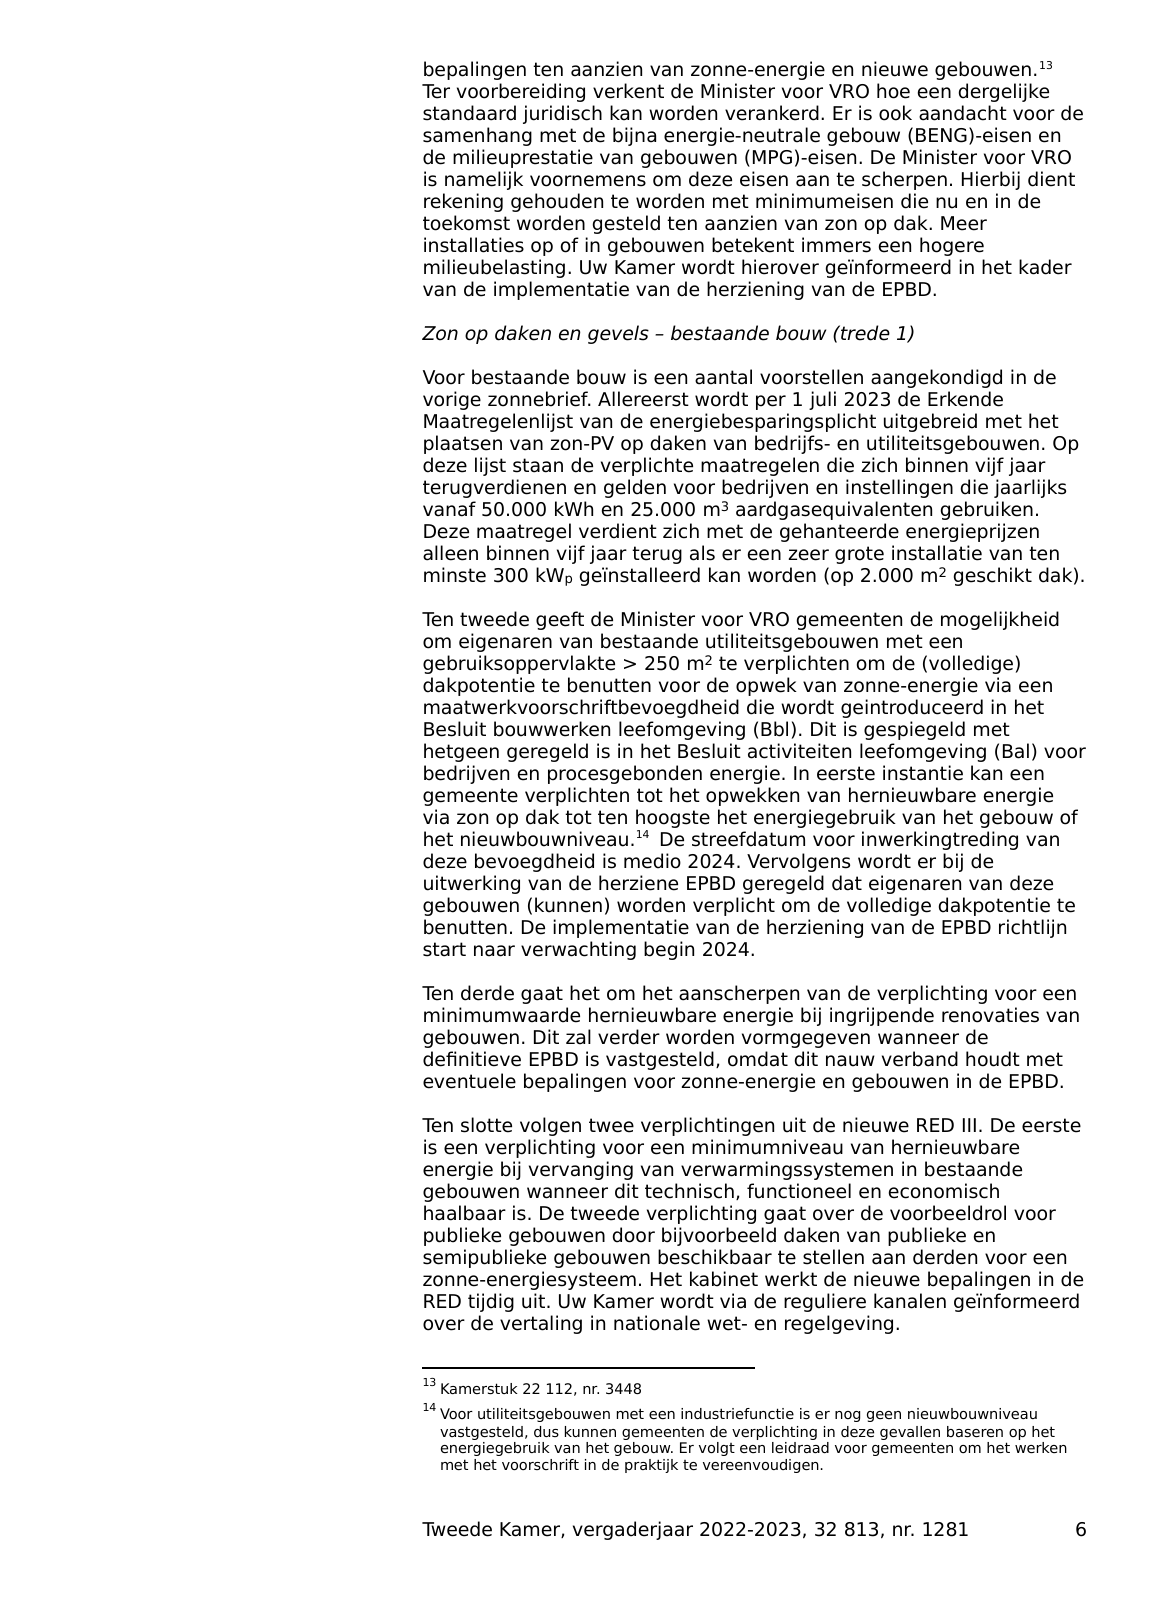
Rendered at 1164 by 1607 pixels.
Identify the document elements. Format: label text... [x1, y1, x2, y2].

subtitle Zon op daken en gevels – bestaande bouw (trede 1) [422, 323, 1087, 345]
text Voor bestaande bouw is een aantal voorstellen aangekondigd in de vorige zonnebrief. Allereerst wordt per 1 juli 2023 de Erkende Maatregelenlijst van de energiebesparingsplicht uitgebreid met het plaatsen van zon-PV op daken van bedrijfs- en utiliteitsgebouwen. Op deze lijst staan de verplichte maatregelen die zich binnen vijf jaar terugverdienen en gelden voor bedrijven en instellingen die jaarlijks vanaf 50.000 kWh en 25.000 m3 aardgasequivalenten gebruiken. Deze maatregel verdient zich met de gehanteerde energieprijzen alleen binnen vijf jaar terug als er een zeer grote installatie van ten minste 300 kWp geïnstalleerd kan worden (op 2.000 m2 geschikt dak). [422, 367, 1087, 587]
text Ten derde gaat het om het aanscherpen van de verplichting voor een minimumwaarde hernieuwbare energie bij ingrijpende renovaties van gebouwen. Dit zal verder worden vormgegeven wanneer de definitieve EPBD is vastgesteld, omdat dit nauw verband houdt met eventuele bepalingen voor zonne-energie en gebouwen in de EPBD. [422, 983, 1087, 1093]
text Ten slotte volgen twee verplichtingen uit de nieuwe RED III. De eerste is een verplichting voor een minimumniveau van hernieuwbare energie bij vervanging van verwarmingssystemen in bestaande gebouwen wanneer dit technisch, functioneel en economisch haalbaar is. De tweede verplichting gaat over de voorbeeldrol voor publieke gebouwen door bijvoorbeeld daken van publieke en semipublieke gebouwen beschikbaar te stellen aan derden voor een zonne-energiesysteem. Het kabinet werkt de nieuwe bepalingen in de RED tijdig uit. Uw Kamer wordt via de reguliere kanalen geïnformeerd over de vertaling in nationale wet- en regelgeving. [422, 1115, 1087, 1335]
text Kamerstuk 22 112, nr. 3448 [422, 1377, 1087, 1399]
text Ten tweede geeft de Minister voor VRO gemeenten de mogelijkheid om eigenaren van bestaande utiliteitsgebouwen met een gebruiksoppervlakte > 250 m2 te verplichten om de (volledige) dakpotentie te benutten voor de opwek van zonne-energie via een maatwerkvoorschriftbevoegdheid die wordt geintroduceerd in het Besluit bouwwerken leefomgeving (Bbl). Dit is gespiegeld met hetgeen geregeld is in het Besluit activiteiten leefomgeving (Bal) voor bedrijven en procesgebonden energie. In eerste instantie kan een gemeente verplichten tot het opwekken van hernieuwbare energie via zon op dak tot ten hoogste het energiegebruik van het gebouw of het nieuwbouwniveau. De streefdatum voor inwerkingtreding van deze bevoegdheid is medio 2024. Vervolgens wordt er bij de uitwerking van de herziene EPBD geregeld dat eigenaren van deze gebouwen (kunnen) worden verplicht om de volledige dakpotentie te benutten. De implementatie van de herziening van de EPBD richtlijn start naar verwachting begin 2024. [422, 609, 1087, 961]
text Voor utiliteitsgebouwen met een industriefunctie is er nog geen nieuwbouwniveau vastgesteld, dus kunnen gemeenten de verplichting in deze gevallen baseren op het energiegebruik van het gebouw. Er volgt een leidraad voor gemeenten om het werken met het voorschrift in de praktijk te vereenvoudigen. [422, 1402, 1087, 1474]
text bepalingen ten aanzien van zonne-energie en nieuwe gebouwen. Ter voorbereiding verkent de Minister voor VRO hoe een dergelijke standaard juridisch kan worden verankerd. Er is ook aandacht voor de samenhang met de bijna energie-neutrale gebouw (BENG)-eisen en de milieuprestatie van gebouwen (MPG)-eisen. De Minister voor VRO is namelijk voornemens om deze eisen aan te scherpen. Hierbij dient rekening gehouden te worden met minimumeisen die nu en in de toekomst worden gesteld ten aanzien van zon op dak. Meer installaties op of in gebouwen betekent immers een hogere milieubelasting. Uw Kamer wordt hierover geïnformeerd in het kader van de implementatie van de herziening van de EPBD. [422, 59, 1087, 301]
